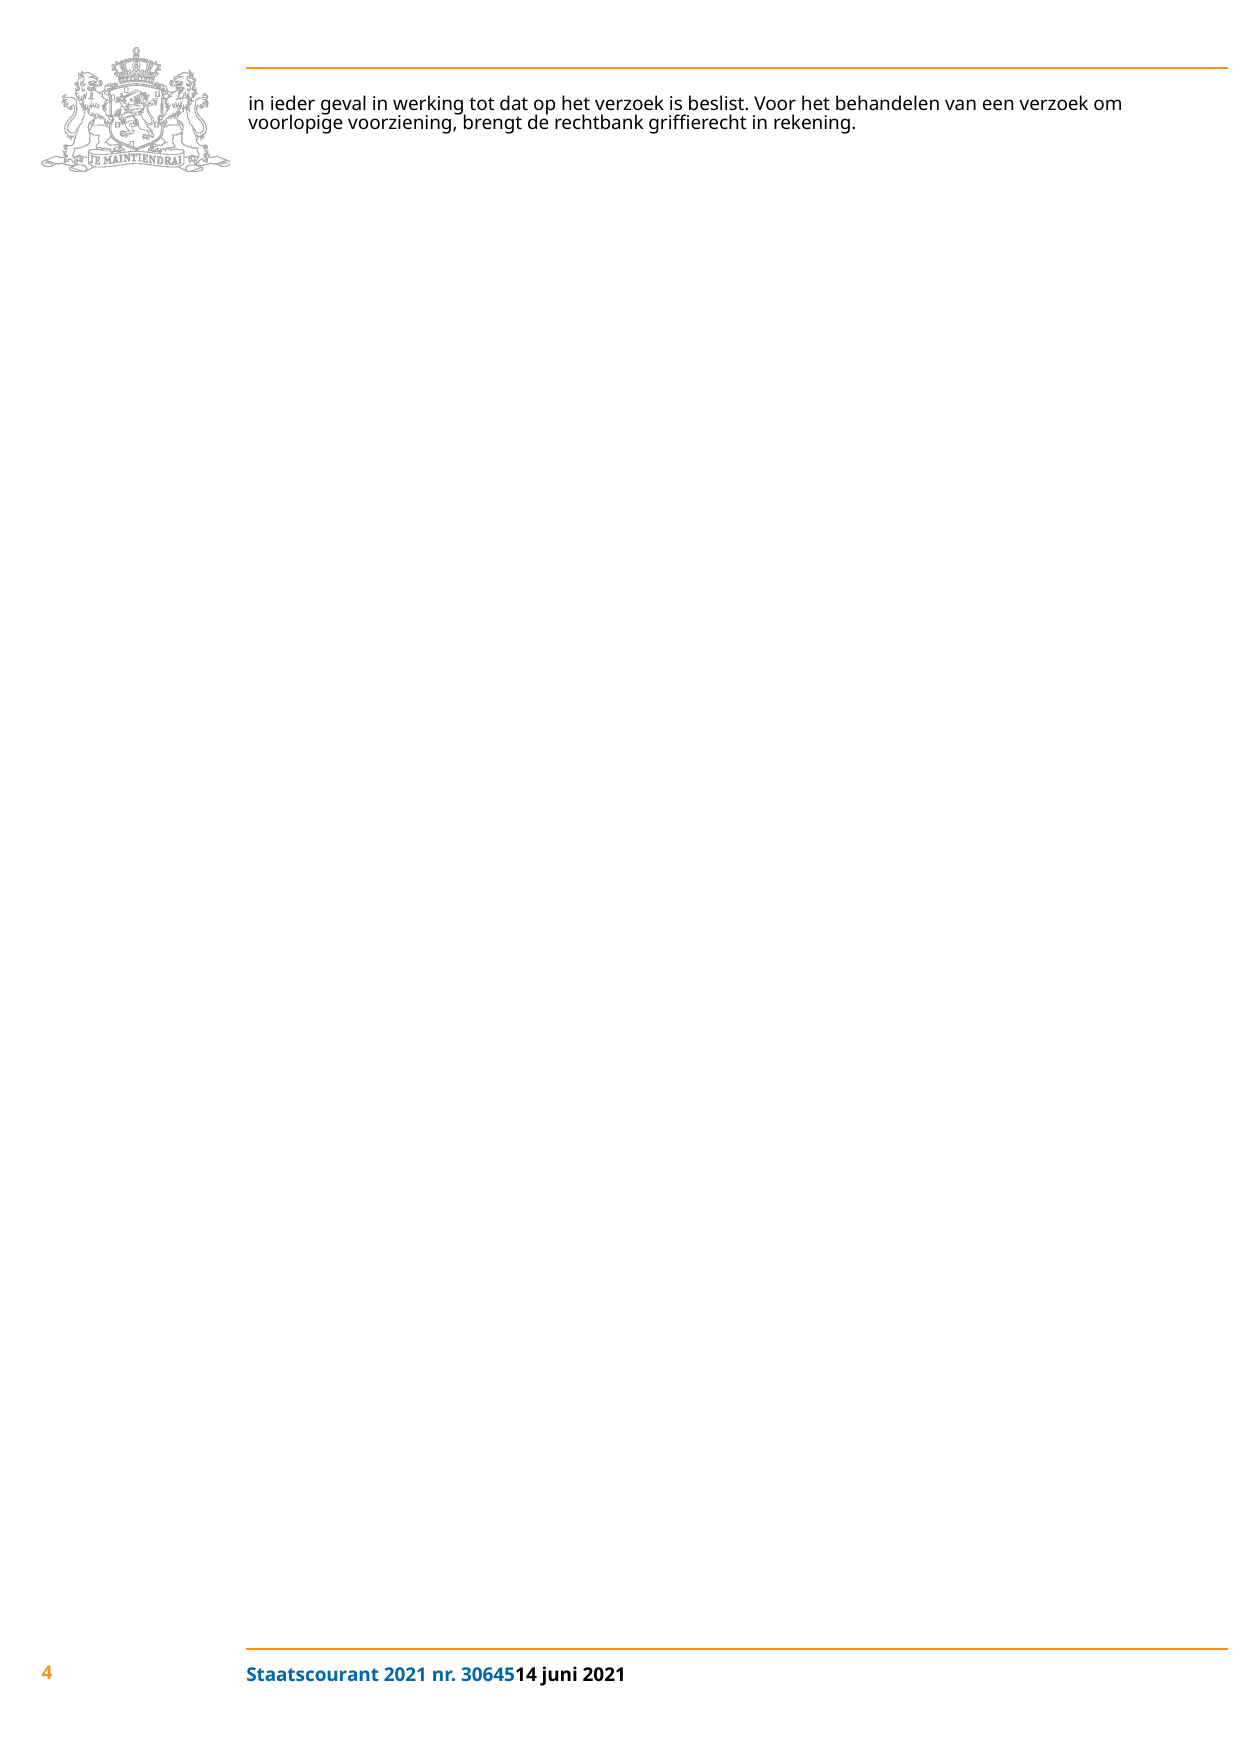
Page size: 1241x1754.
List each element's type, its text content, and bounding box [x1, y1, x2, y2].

text in ieder geval in werking tot dat op het verzoek is beslist. Voor het behandelen van een verzoek om voorlopige voorziening, brengt de rechtbank griffierecht in rekening. [248, 95, 1152, 133]
picture [41, 47, 231, 172]
